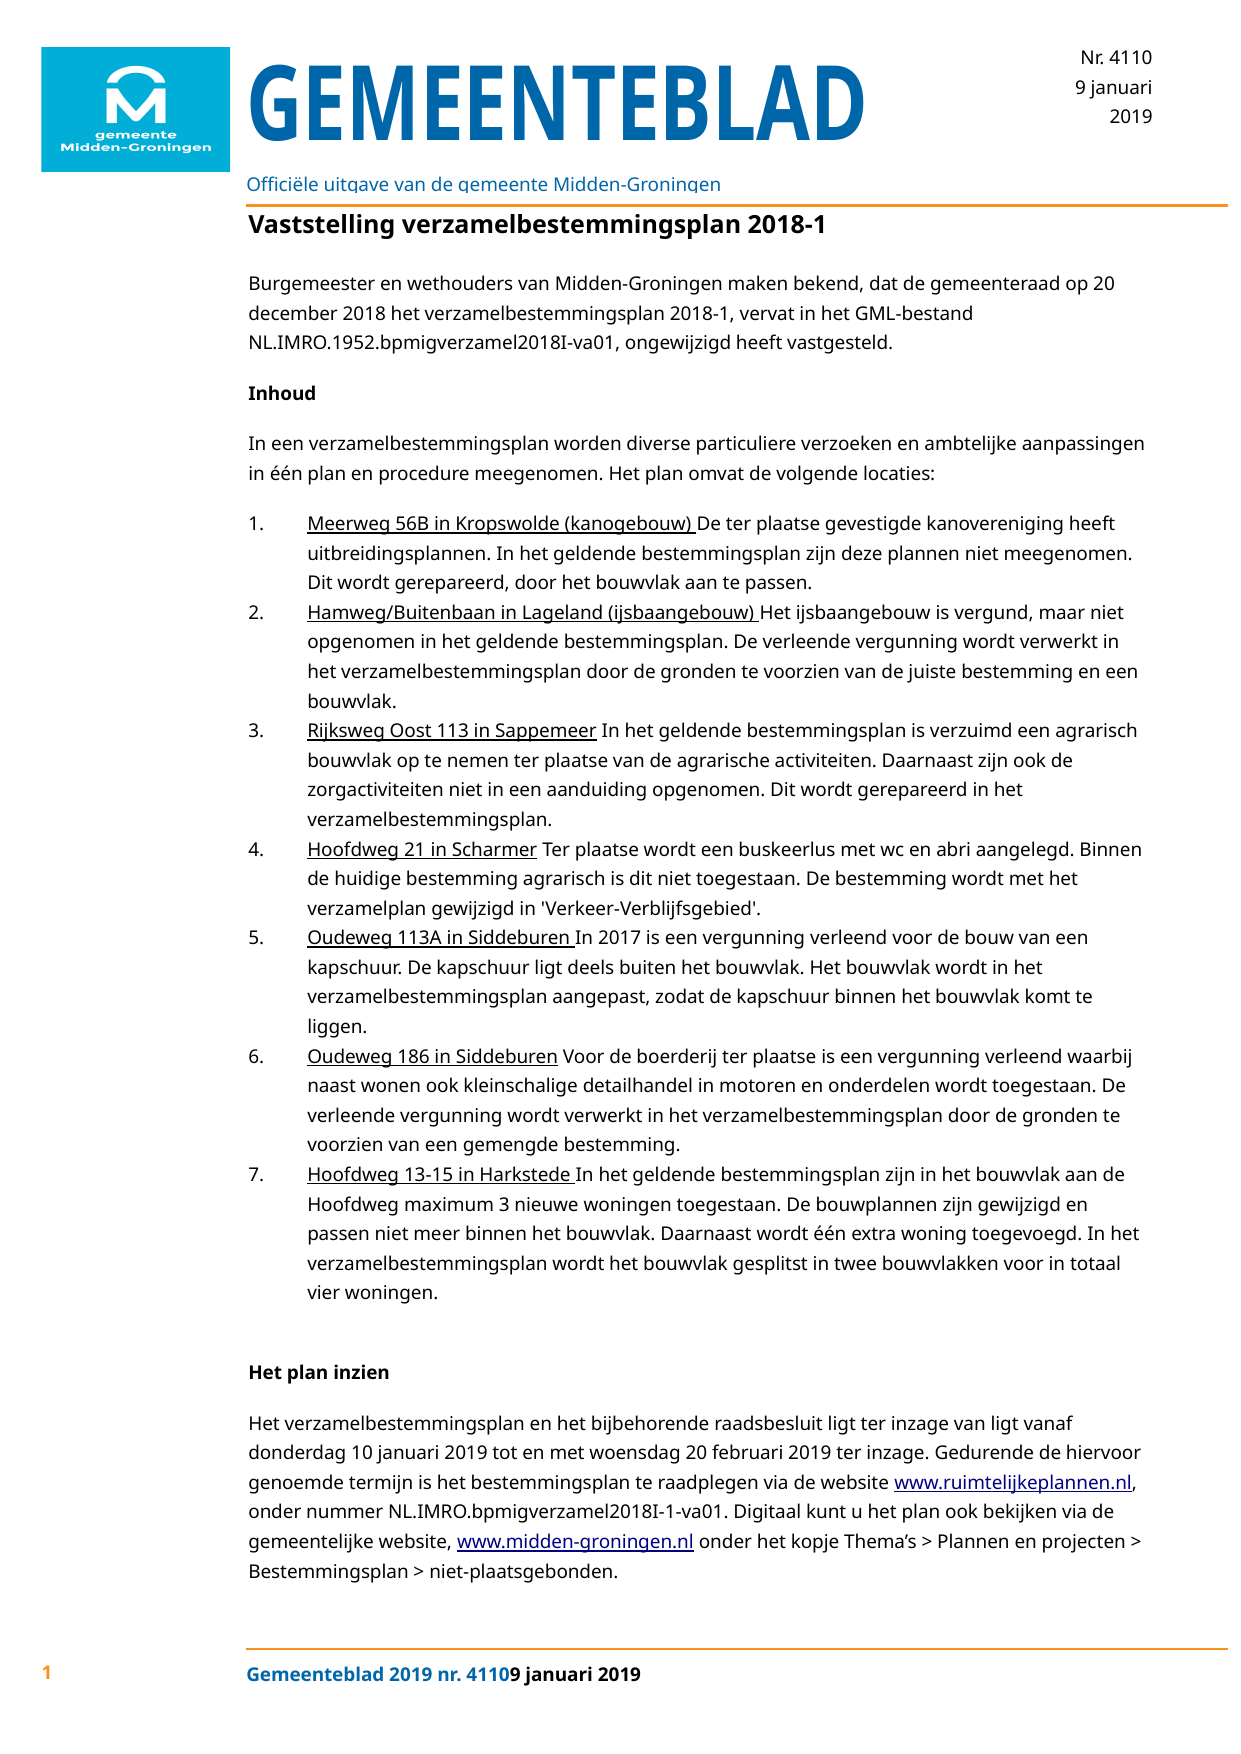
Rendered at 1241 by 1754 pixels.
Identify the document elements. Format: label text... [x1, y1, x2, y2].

text In een verzamelbestemmingsplan worden diverse particuliere verzoeken en ambtelijke aanpassingen in één plan en procedure meegenomen. Het plan omvat de volgende locaties: [248, 430, 1152, 486]
list Hoofdweg 13-15 in Harkstede In het geldende bestemmingsplan zijn in het bouwvlak aan de Hoofdweg maximum 3 nieuwe woningen toegestaan. De bouwplannen zijn gewijzigd en passen niet meer binnen het bouwvlak. Daarnaast wordt één extra woning toegevoegd. In het verzamelbestemmingsplan wordt het bouwvlak gesplitst in twee bouwvlakken voor in totaal vier woningen. [248, 1161, 1152, 1305]
list Hoofdweg 21 in Scharmer Ter plaatse wordt een buskeerlus met wc en abri aangelegd. Binnen de huidige bestemming agrarisch is dit niet toegestaan. De bestemming wordt met het verzamelplan gewijzigd in 'Verkeer-Verblijfsgebied'. [248, 836, 1152, 921]
picture [184, 146, 190, 153]
picture [107, 89, 165, 122]
list Rijksweg Oost 113 in Sappemeer In het geldende bestemmingsplan is verzuimd een agrarisch bouwvlak op te nemen ter plaatse van de agrarische activiteiten. Daarnaast zijn ook de zorgactiviteiten niet in een aanduiding opgenomen. Dit wordt gerepareerd in het verzamelbestemmingsplan. [248, 717, 1152, 832]
text Het plan inzien [248, 1359, 1152, 1385]
text Vaststelling verzamelbestemmingsplan 2018-1 [248, 207, 1152, 241]
text Het verzamelbestemmingsplan en het bijbehorende raadsbesluit ligt ter inzage van ligt vanaf donderdag 10 januari 2019 tot en met woensdag 20 februari 2019 ter inzage. Gedurende de hiervoor genoemde termijn is het bestemmingsplan te raadplegen via de website www.ruimtelijkeplannen.nl, onder nummer NL.IMRO.bpmigverzamel2018I-1-va01. Digitaal kunt u het plan ook bekijken via de gemeentelijke website, www.midden-groningen.nl onder het kopje Thema’s > Plannen en projecten > Bestemmingsplan > niet-plaatsgebonden. [248, 1410, 1152, 1583]
list Meerweg 56B in Kropswolde (kanogebouw) De ter plaatse gevestigde kanovereniging heeft uitbreidingsplannen. In het geldende bestemmingsplan zijn deze plannen niet meegenomen. Dit wordt gerepareerd, door het bouwvlak aan te passen. [248, 510, 1152, 595]
text Inhoud [248, 380, 1152, 406]
list Oudeweg 113A in Siddeburen In 2017 is een vergunning verleend voor de bouw van een kapschuur. De kapschuur ligt deels buiten het bouwvlak. Het bouwvlak wordt in het verzamelbestemmingsplan aangepast, zodat de kapschuur binnen het bouwvlak komt te liggen. [248, 924, 1152, 1039]
list Oudeweg 186 in Siddeburen Voor de boerderij ter plaatse is een vergunning verleend waarbij naast wonen ook kleinschalige detailhandel in motoren en onderdelen wordt toegestaan. De verleende vergunning wordt verwerkt in het verzamelbestemmingsplan door de gronden te voorzien van een gemengde bestemming. [248, 1043, 1152, 1157]
picture [108, 66, 164, 82]
text Burgemeester en wethouders van Midden-Groningen maken bekend, dat de gemeenteraad op 20 december 2018 het verzamelbestemmingsplan 2018-1, vervat in het GML-bestand NL.IMRO.1952.bpmigverzamel2018I-va01, ongewijzigd heeft vastgesteld. [248, 270, 1152, 355]
list Hamweg/Buitenbaan in Lageland (ijsbaangebouw) Het ijsbaangebouw is vergund, maar niet opgenomen in het geldende bestemmingsplan. De verleende vergunning wordt verwerkt in het verzamelbestemmingsplan door de gronden te voorzien van de juiste bestemming en een bouwvlak. [248, 599, 1152, 713]
